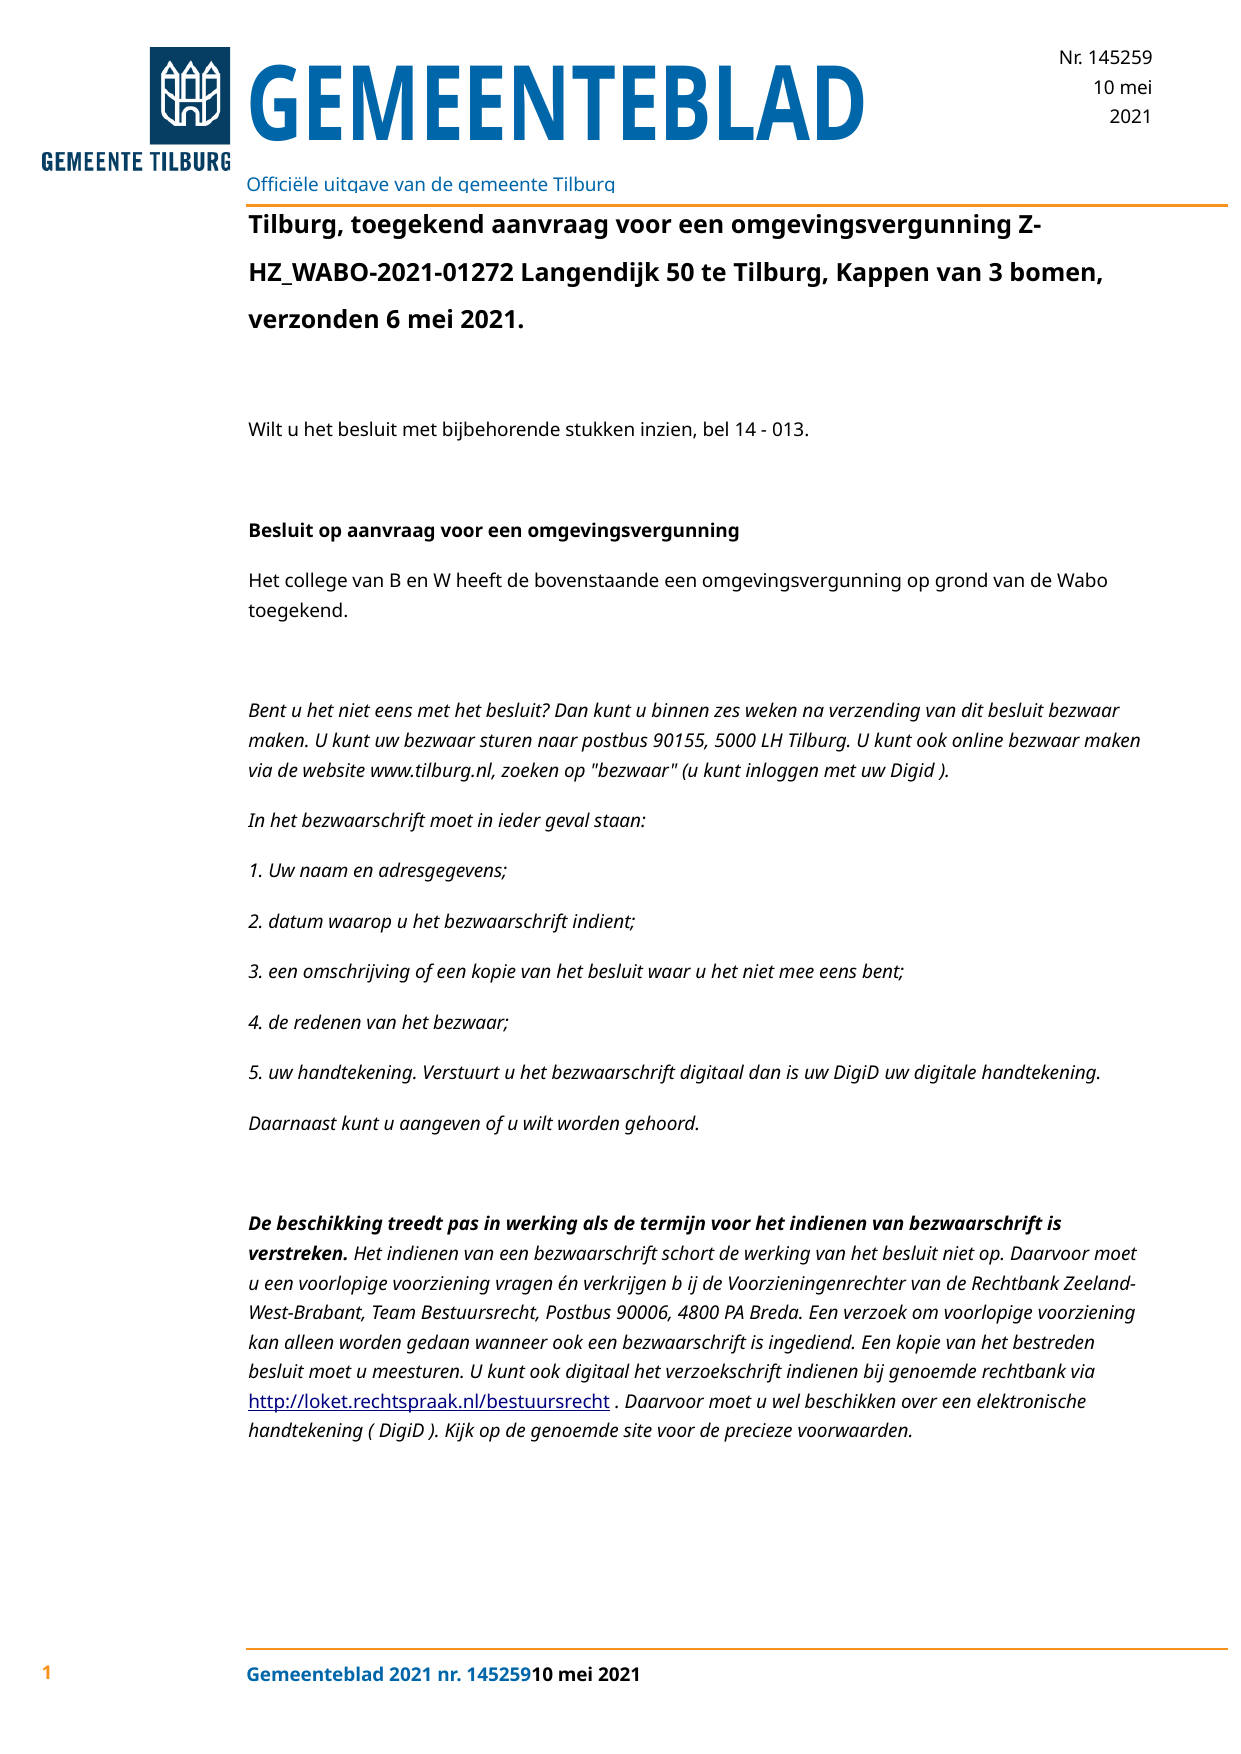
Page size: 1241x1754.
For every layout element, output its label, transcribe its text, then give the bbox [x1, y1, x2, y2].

text 1. Uw naam en adresgegevens; [248, 858, 1152, 883]
text 4. de redenen van het bezwaar; [248, 1009, 1152, 1034]
text Het college van B en W heeft de bovenstaande een omgevingsvergunning op grond van de Wabo toegekend. [248, 567, 1152, 622]
picture [41, 47, 231, 172]
text 2. datum waarop u het bezwaarschrift indient; [248, 908, 1152, 934]
text In het bezwaarschrift moet in ieder geval staan: [248, 807, 1152, 833]
text Besluit op aanvraag voor een omgevingsvergunning [248, 517, 1152, 542]
text Wilt u het besluit met bijbehorende stukken inzien, bel 14 - 013. [248, 416, 1152, 442]
text 5. uw handtekening. Verstuurt u het bezwaarschrift digitaal dan is uw DigiD uw digitale handtekening. [248, 1059, 1152, 1085]
text Tilburg, toegekend aanvraag voor een omgevingsvergunning Z-HZ_WABO-2021-01272 Langendijk 50 te Tilburg, Kappen van 3 bomen, verzonden 6 mei 2021. [248, 207, 1152, 336]
text Bent u het niet eens met het besluit? Dan kunt u binnen zes weken na verzending van dit besluit bezwaar maken. U kunt uw bezwaar sturen naar postbus 90155, 5000 LH Tilburg. U kunt ook online bezwaar maken via de website www.tilburg.nl, zoeken op "bezwaar" (u kunt inloggen met uw Digid ). [248, 698, 1152, 782]
text 3. een omschrijving of een kopie van het besluit waar u het niet mee eens bent; [248, 958, 1152, 984]
text Daarnaast kunt u aangeven of u wilt worden gehoord. [248, 1110, 1152, 1135]
text De beschikking treedt pas in werking als de termijn voor het indienen van bezwaarschrift is verstreken. Het indienen van een bezwaarschrift schort de werking van het besluit niet op. Daarvoor moet u een voorlopige voorziening vragen én verkrijgen b ij de Voorzieningenrechter van de Rechtbank Zeeland-West-Brabant, Team Bestuursrecht, Postbus 90006, 4800 PA Breda. Een verzoek om voorlopige voorziening kan alleen worden gedaan wanneer ook een bezwaarschrift is ingediend. Een kopie van het bestreden besluit moet u meesturen. U kunt ook digitaal het verzoekschrift indienen bij genoemde rechtbank via http://loket.rechtspraak.nl/bestuursrecht . Daarvoor moet u wel beschikken over een elektronische handtekening ( DigiD ). Kijk op de genoemde site voor de precieze voorwaarden. [248, 1211, 1152, 1443]
